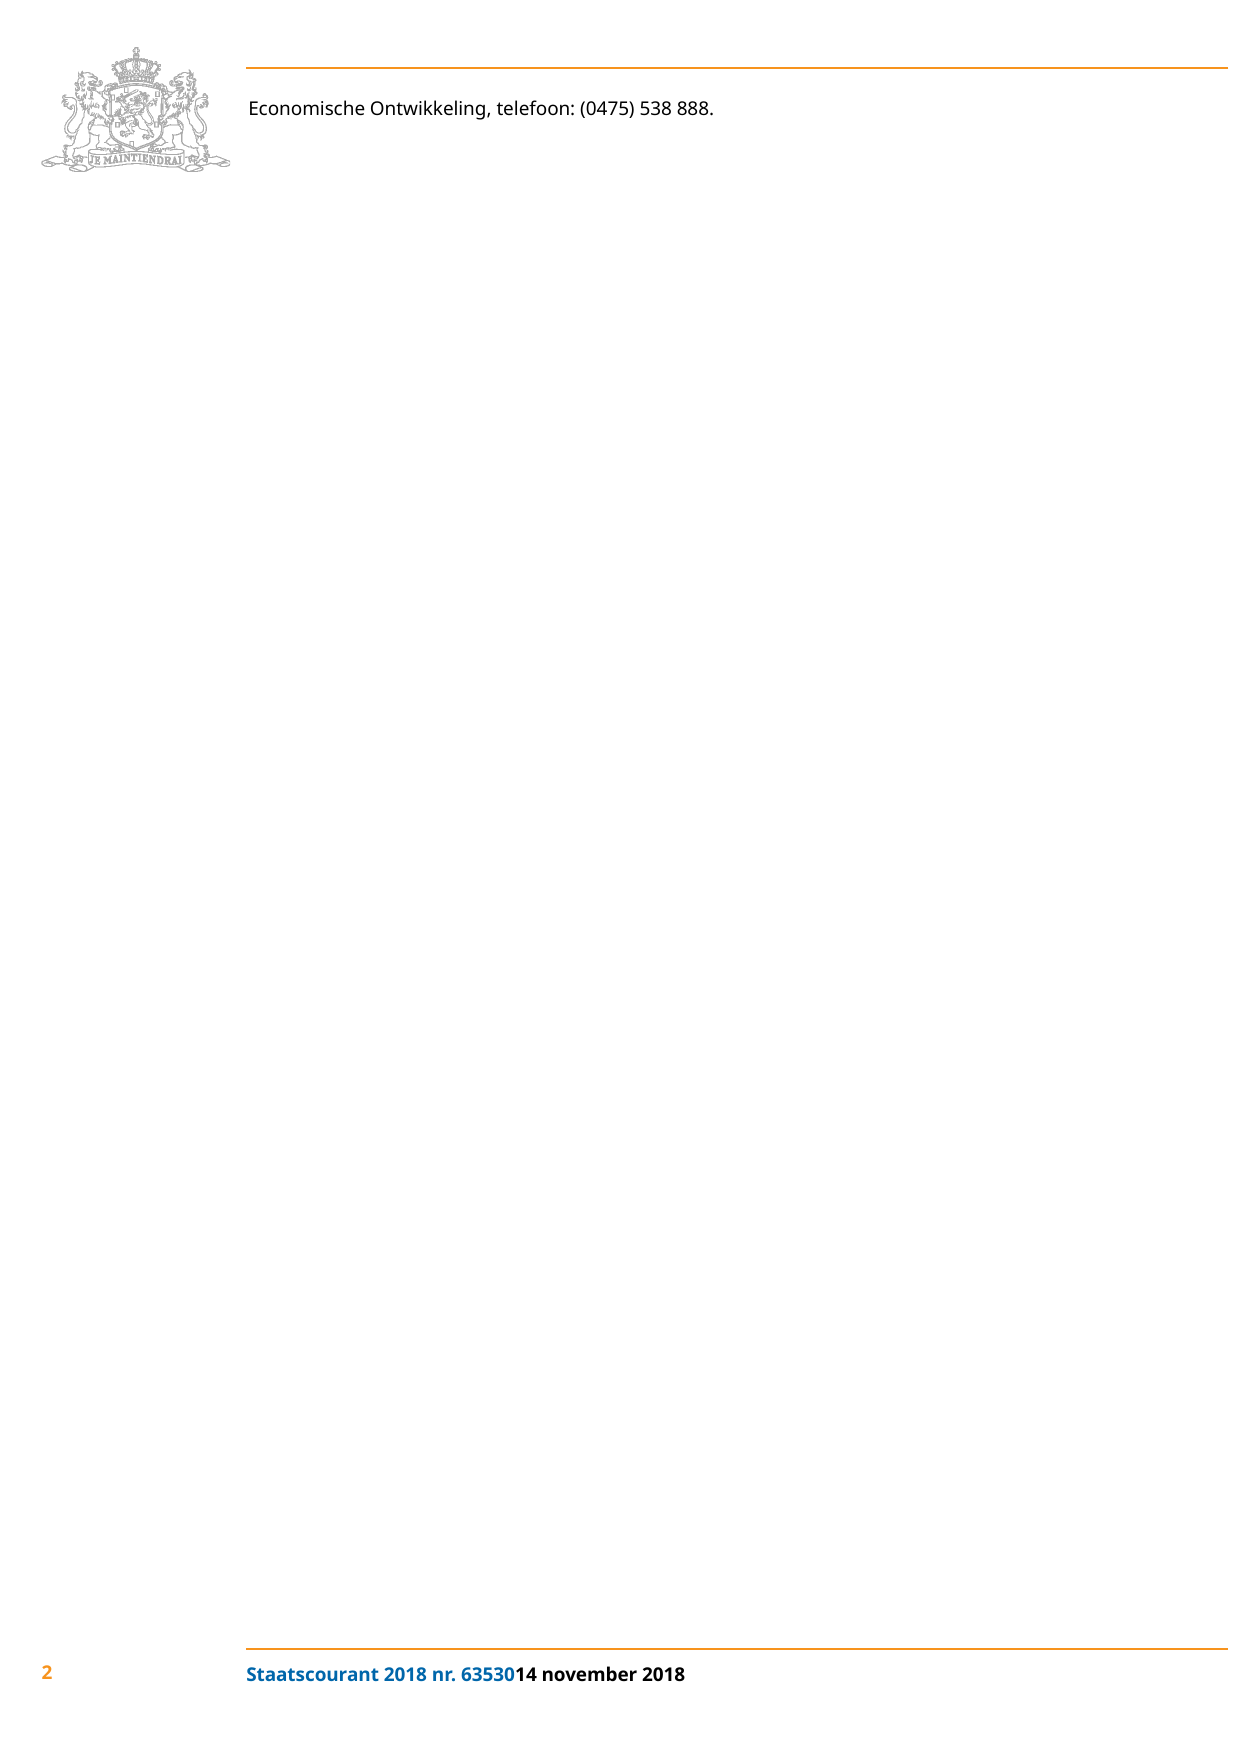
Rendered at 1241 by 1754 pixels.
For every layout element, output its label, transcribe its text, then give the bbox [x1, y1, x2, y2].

picture [41, 47, 231, 172]
text Economische Ontwikkeling, telefoon: (0475) 538 888. [248, 95, 1152, 121]
